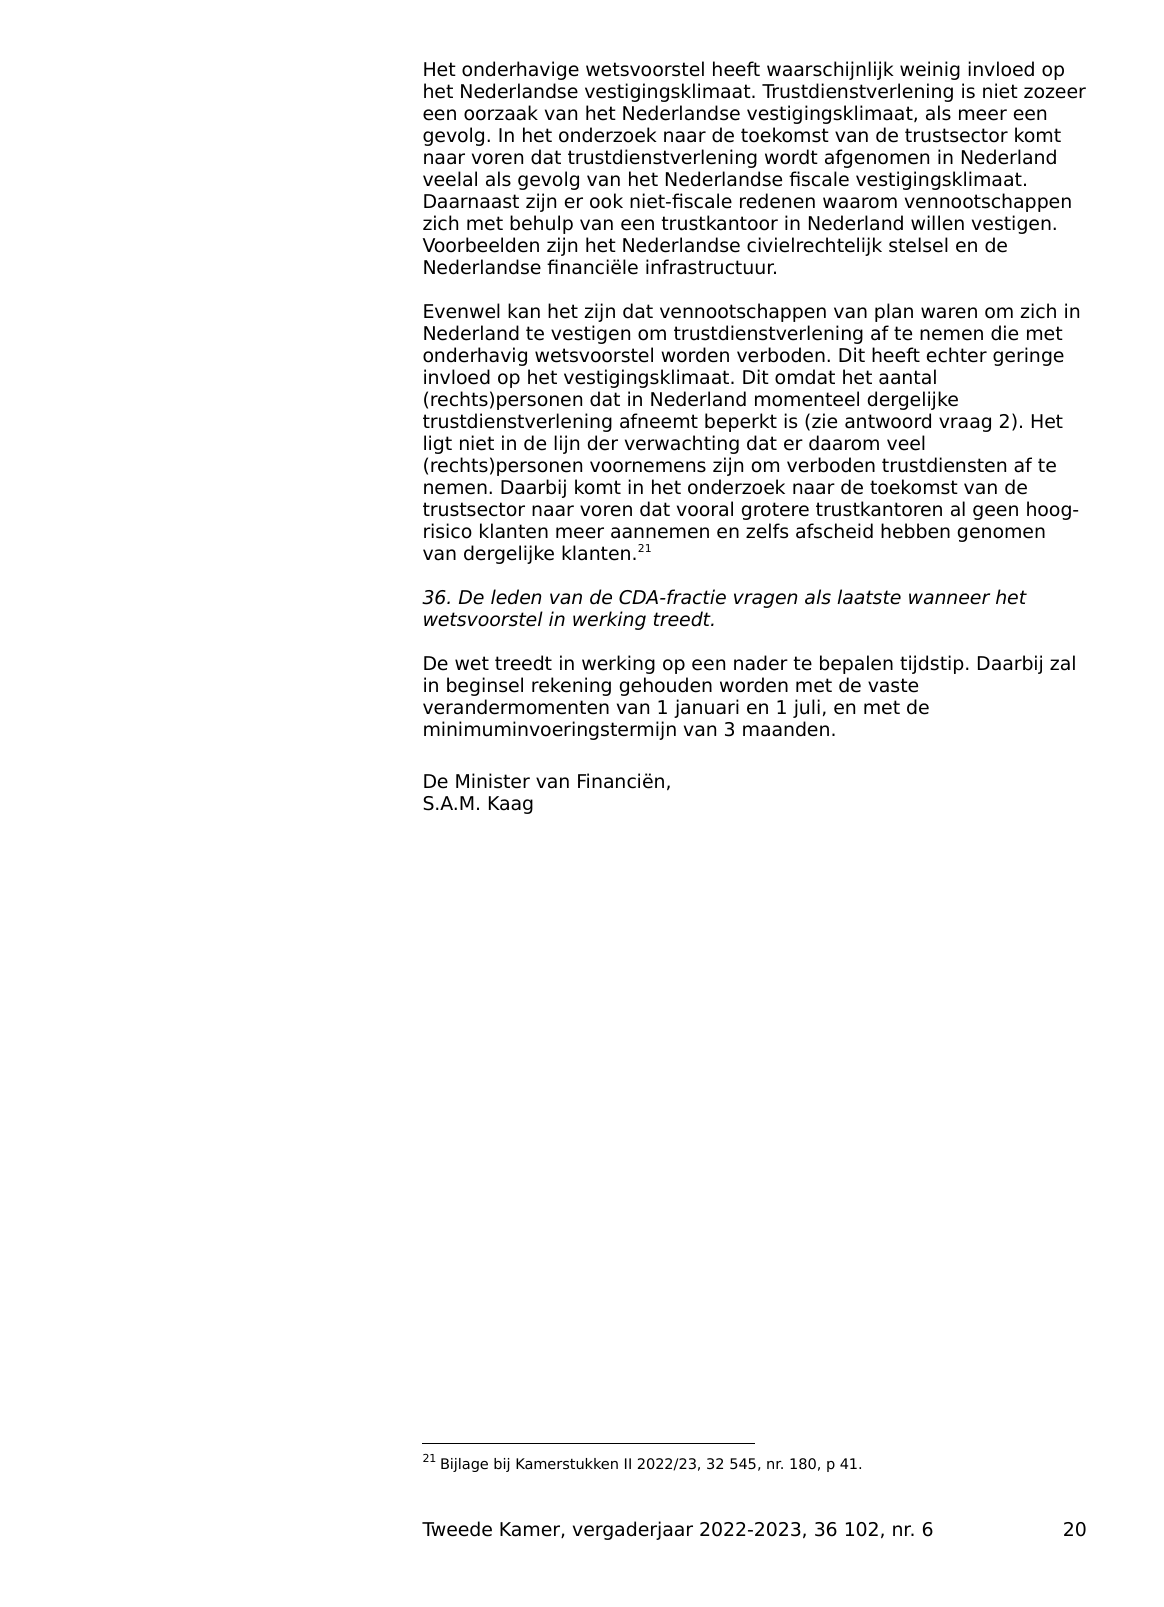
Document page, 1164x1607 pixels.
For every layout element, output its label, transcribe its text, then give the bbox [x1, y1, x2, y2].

text De Minister van Financiën, S.A.M. Kaag [422, 771, 1087, 815]
text Het onderhavige wetsvoorstel heeft waarschijnlijk weinig invloed op het Nederlandse vestigingsklimaat. Trustdienstverlening is niet zozeer een oorzaak van het Nederlandse vestigingsklimaat, als meer een gevolg. In het onderzoek naar de toekomst van de trustsector komt naar voren dat trustdienstverlening wordt afgenomen in Nederland veelal als gevolg van het Nederlandse fiscale vestigingsklimaat. Daarnaast zijn er ook niet-fiscale redenen waarom vennootschappen zich met behulp van een trustkantoor in Nederland willen vestigen. Voorbeelden zijn het Nederlandse civielrechtelijk stelsel en de Nederlandse financiële infrastructuur. [422, 59, 1087, 279]
text De wet treedt in werking op een nader te bepalen tijdstip. Daarbij zal in beginsel rekening gehouden worden met de vaste verandermomenten van 1 januari en 1 juli, en met de minimuminvoeringstermijn van 3 maanden. [422, 653, 1087, 741]
text Evenwel kan het zijn dat vennootschappen van plan waren om zich in Nederland te vestigen om trustdienstverlening af te nemen die met onderhavig wetsvoorstel worden verboden. Dit heeft echter geringe invloed op het vestigingsklimaat. Dit omdat het aantal (rechts)personen dat in Nederland momenteel dergelijke trustdienstverlening afneemt beperkt is (zie antwoord vraag 2). Het ligt niet in de lijn der verwachting dat er daarom veel (rechts)personen voornemens zijn om verboden trustdiensten af te nemen. Daarbij komt in het onderzoek naar de toekomst van de trustsector naar voren dat vooral grotere trustkantoren al geen hoog-risico klanten meer aannemen en zelfs afscheid hebben genomen van dergelijke klanten. [422, 301, 1087, 565]
text 36. De leden van de CDA-fractie vragen als laatste wanneer het wetsvoorstel in werking treedt. [422, 587, 1087, 631]
text Bijlage bij Kamerstukken II 2022/23, 32 545, nr. 180, p 41. [422, 1452, 1087, 1474]
